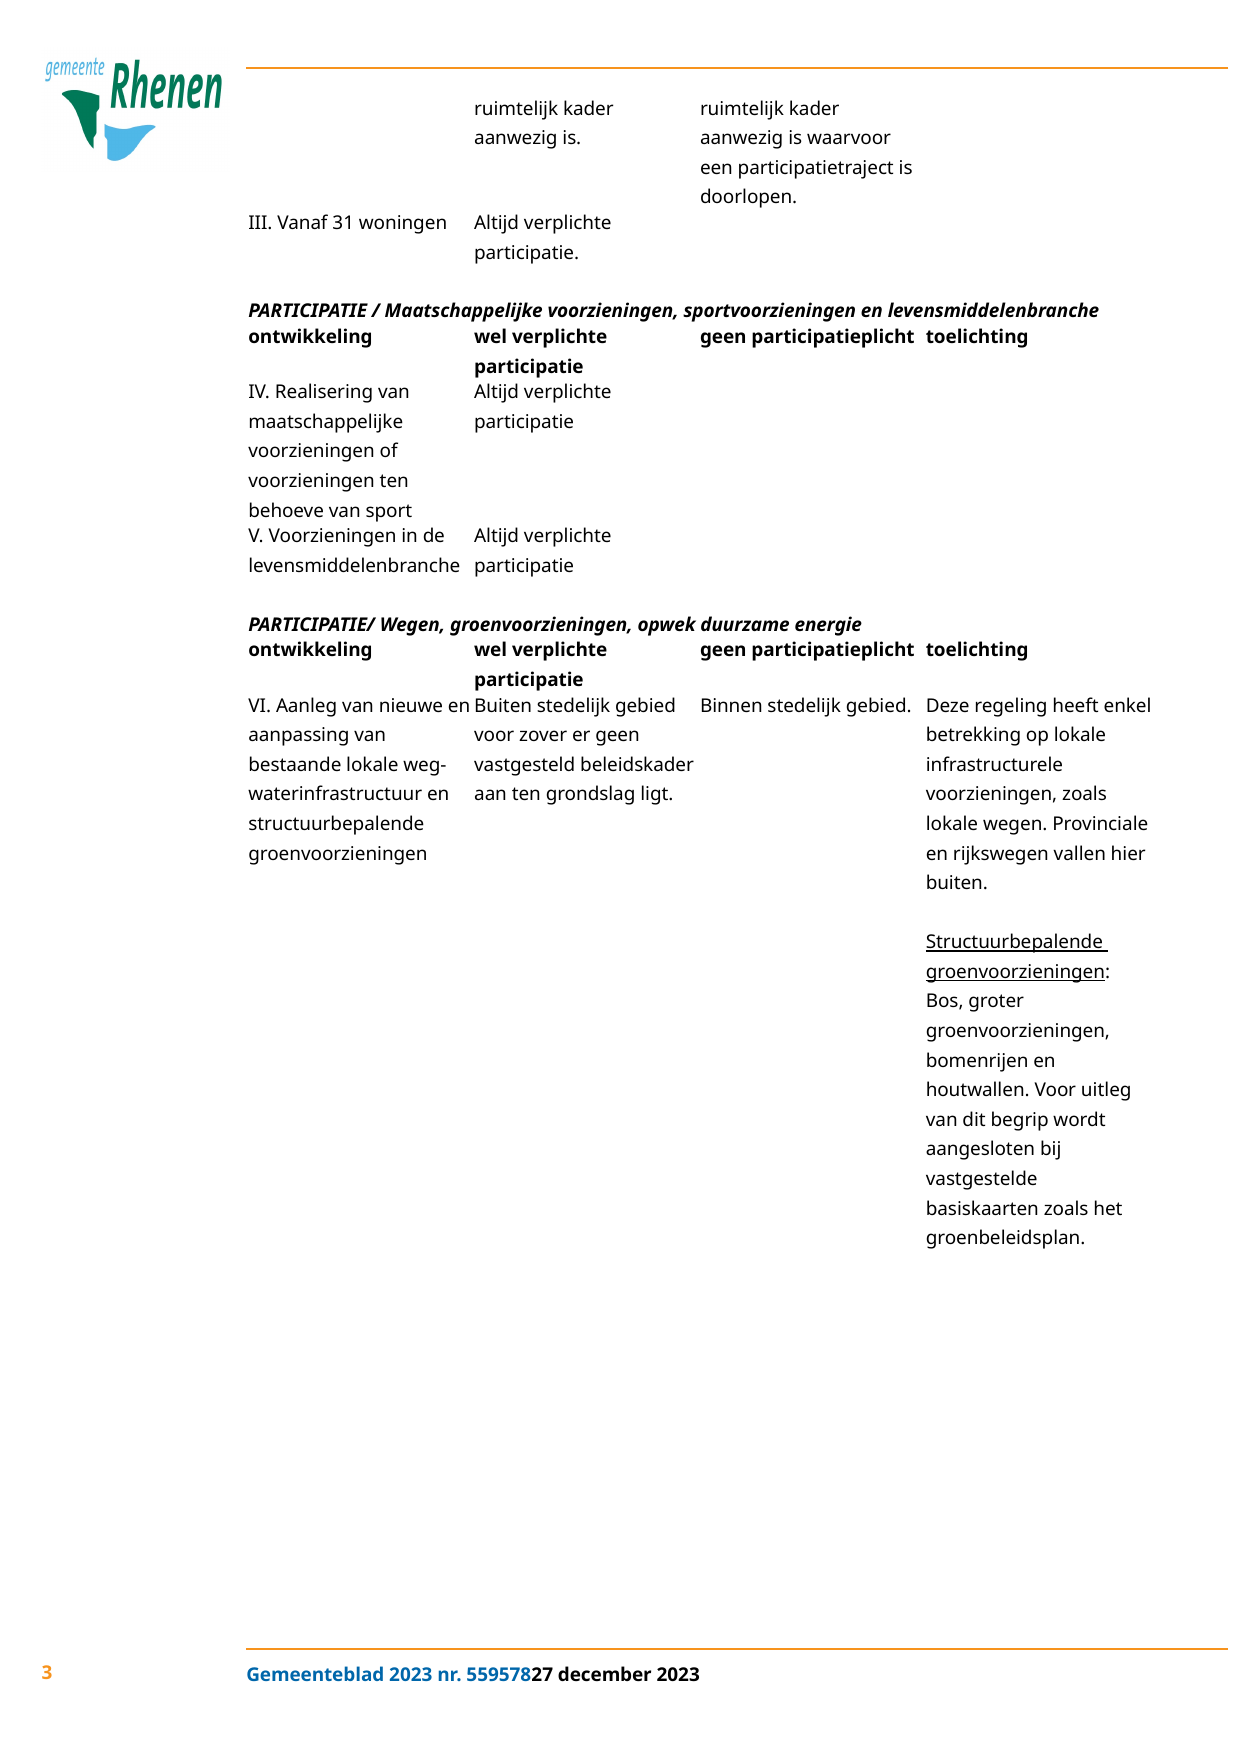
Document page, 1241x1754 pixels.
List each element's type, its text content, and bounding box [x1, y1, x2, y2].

table_cell geen participatieplicht [700, 637, 926, 692]
table_cell [926, 95, 1152, 209]
table_cell toelichting [926, 323, 1152, 378]
table_cell III. Vanaf 31 woningen [248, 209, 474, 264]
table_cell [926, 523, 1152, 578]
table_cell ontwikkeling [248, 637, 474, 692]
table_cell V. Voorzieningen in de levensmiddelenbranche [248, 523, 474, 578]
table_cell [248, 95, 474, 209]
table_cell Altijd verplichte participatie [474, 379, 700, 523]
table_cell geen participatieplicht [700, 323, 926, 378]
table_cell Buiten stedelijk gebied voor zover er geen vastgesteld beleidskader aan ten grondslag ligt. [474, 692, 700, 1250]
table_cell VI. Aanleg van nieuwe en aanpassing van bestaande lokale weg- waterinfrastructuur en structuurbepalende groenvoorzieningen [248, 692, 474, 1250]
table_cell [700, 379, 926, 523]
table_cell ruimtelijk kader aanwezig is waarvoor een participatietraject is doorlopen. [700, 95, 926, 209]
table_header PARTICIPATIE/ Wegen, groenvoorzieningen, opwek duurzame energie [248, 611, 1152, 637]
table_cell Deze regeling heeft enkel betrekking op lokale infrastructurele voorzieningen, zoals lokale wegen. Provinciale en rijkswegen vallen hier buiten. Structuurbepalende groenvoorzieningen: Bos, groter groenvoorzieningen, bomenrijen en houtwallen. Voor uitleg van dit begrip wordt aangesloten bij vastgestelde basiskaarten zoals het groenbeleidsplan. [926, 692, 1152, 1250]
table_header PARTICIPATIE / Maatschappelijke voorzieningen, sportvoorzieningen en levensmiddelenbranche [248, 298, 1152, 323]
table_cell toelichting [926, 637, 1152, 692]
table_cell ontwikkeling [248, 323, 474, 378]
table_cell [926, 209, 1152, 264]
table_cell [700, 209, 926, 264]
table_cell wel verplichte participatie [474, 323, 700, 378]
table_cell ruimtelijk kader aanwezig is. [474, 95, 700, 209]
table_cell Binnen stedelijk gebied. [700, 692, 926, 1250]
picture [41, 47, 231, 172]
table_cell wel verplichte participatie [474, 637, 700, 692]
table_cell IV. Realisering van maatschappelijke voorzieningen of voorzieningen ten behoeve van sport [248, 379, 474, 523]
table_cell Altijd verplichte participatie. [474, 209, 700, 264]
table_cell Altijd verplichte participatie [474, 523, 700, 578]
table_cell [926, 379, 1152, 523]
table_cell [700, 523, 926, 578]
